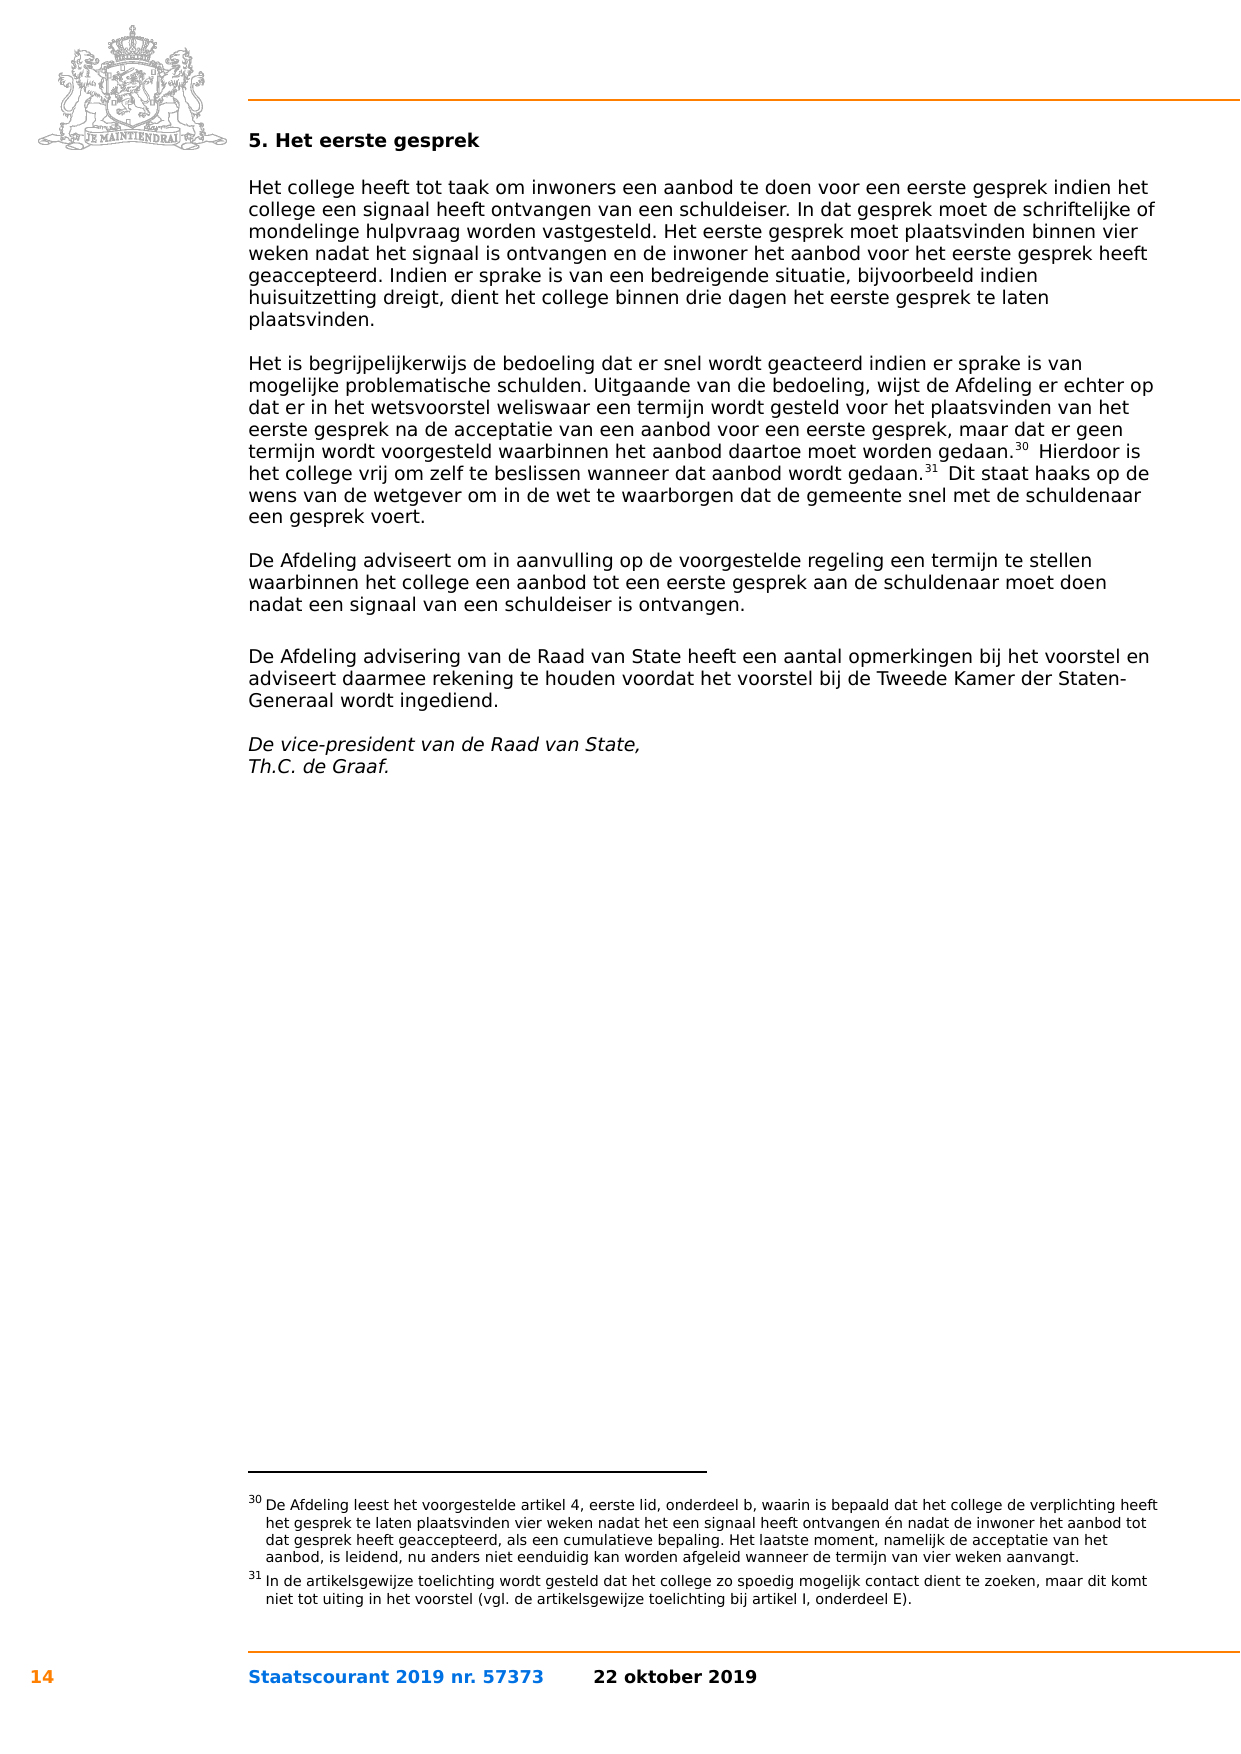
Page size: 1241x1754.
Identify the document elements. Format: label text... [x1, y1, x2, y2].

subtitle 5. Het eerste gesprek [248, 130, 1163, 152]
text Het college heeft tot taak om inwoners een aanbod te doen voor een eerste gesprek indien het college een signaal heeft ontvangen van een schuldeiser. In dat gesprek moet de schriftelijke of mondelinge hulpvraag worden vastgesteld. Het eerste gesprek moet plaatsvinden binnen vier weken nadat het signaal is ontvangen en de inwoner het aanbod voor het eerste gesprek heeft geaccepteerd. Indien er sprake is van een bedreigende situatie, bijvoorbeeld indien huisuitzetting dreigt, dient het college binnen drie dagen het eerste gesprek te laten plaatsvinden. [248, 177, 1163, 331]
text De vice-president van de Raad van State, Th.C. de Graaf. [248, 734, 1163, 778]
text De Afdeling adviseert om in aanvulling op de voorgestelde regeling een termijn te stellen waarbinnen het college een aanbod tot een eerste gesprek aan de schuldenaar moet doen nadat een signaal van een schuldeiser is ontvangen. [248, 550, 1163, 616]
picture [38, 25, 227, 150]
text Het is begrijpelijkerwijs de bedoeling dat er snel wordt geacteerd indien er sprake is van mogelijke problematische schulden. Uitgaande van die bedoeling, wijst de Afdeling er echter op dat er in het wetsvoorstel weliswaar een termijn wordt gesteld voor het plaatsvinden van het eerste gesprek na de acceptatie van een aanbod voor een eerste gesprek, maar dat er geen termijn wordt voorgesteld waarbinnen het aanbod daartoe moet worden gedaan. Hierdoor is het college vrij om zelf te beslissen wanneer dat aanbod wordt gedaan. Dit staat haaks op de wens van de wetgever om in de wet te waarborgen dat de gemeente snel met de schuldenaar een gesprek voert. [248, 353, 1163, 528]
text De Afdeling leest het voorgestelde artikel 4, eerste lid, onderdeel b, waarin is bepaald dat het college de verplichting heeft het gesprek te laten plaatsvinden vier weken nadat het een signaal heeft ontvangen én nadat de inwoner het aanbod tot dat gesprek heeft geaccepteerd, als een cumulatieve bepaling. Het laatste moment, namelijk de acceptatie van het aanbod, is leidend, nu anders niet eenduidig kan worden afgeleid wanneer de termijn van vier weken aanvangt. [248, 1493, 1163, 1566]
text In de artikelsgewijze toelichting wordt gesteld dat het college zo spoedig mogelijk contact dient te zoeken, maar dit komt niet tot uiting in het voorstel (vgl. de artikelsgewijze toelichting bij artikel I, onderdeel E). [248, 1569, 1163, 1608]
text De Afdeling advisering van de Raad van State heeft een aantal opmerkingen bij het voorstel en adviseert daarmee rekening te houden voordat het voorstel bij de Tweede Kamer der Staten-Generaal wordt ingediend. [248, 646, 1163, 712]
